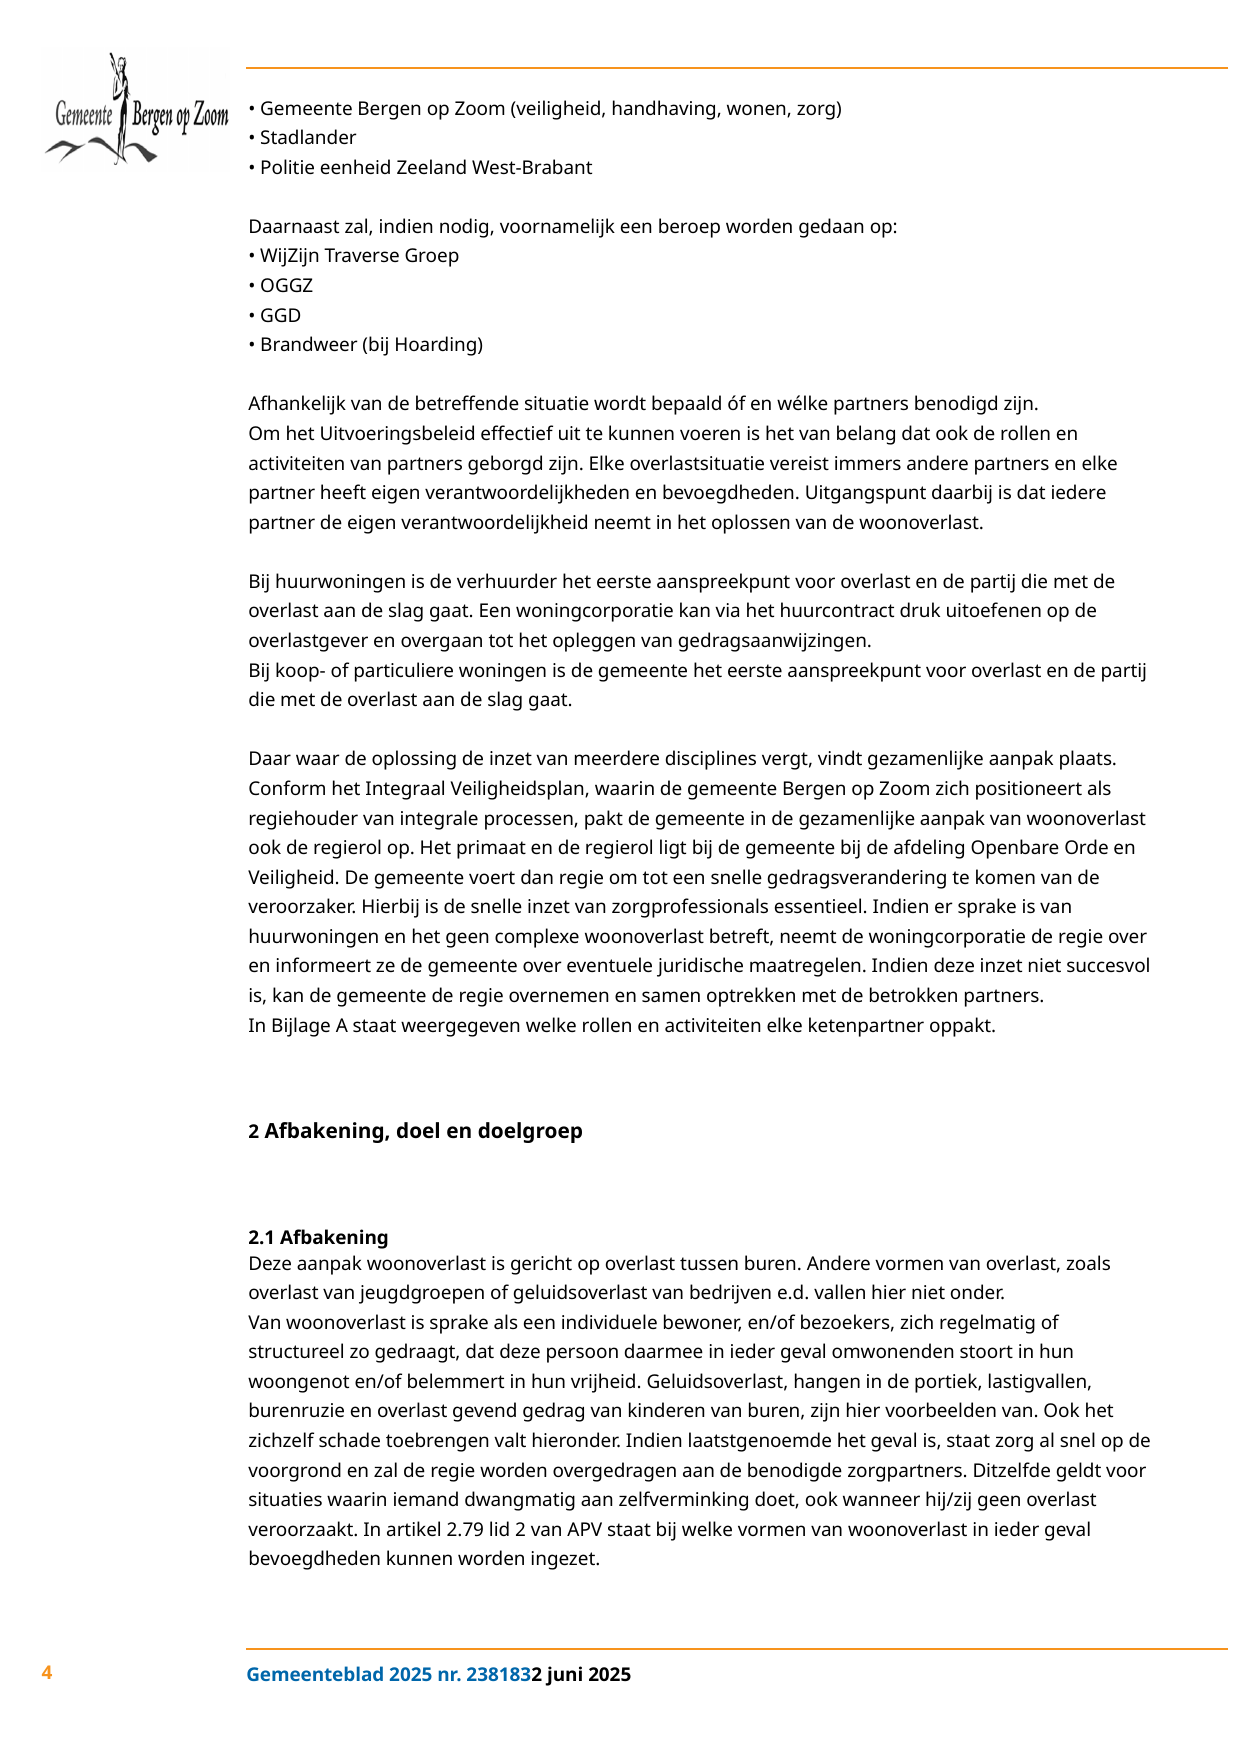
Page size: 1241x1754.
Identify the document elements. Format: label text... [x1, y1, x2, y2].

text Daarnaast zal, indien nodig, voornamelijk een beroep worden gedaan op: [248, 213, 1152, 239]
picture [41, 47, 231, 172]
text • WijZijn Traverse Groep [248, 243, 1152, 268]
text • Stadlander [248, 124, 1152, 150]
text Deze aanpak woonoverlast is gericht op overlast tussen buren. Andere vormen van overlast, zoals overlast van jeugdgroepen of geluidsoverlast van bedrijven e.d. vallen hier niet onder. [248, 1250, 1152, 1305]
text • Gemeente Bergen op Zoom (veiligheid, handhaving, wonen, zorg) [248, 95, 1152, 121]
text 2 Afbakening, doel en doelgroep [248, 1117, 1152, 1145]
text • Brandweer (bij Hoarding) [248, 331, 1152, 357]
text Bij koop- of particuliere woningen is de gemeente het eerste aanspreekpunt voor overlast en de partij die met de overlast aan de slag gaat. [248, 657, 1152, 712]
text Afhankelijk van de betreffende situatie wordt bepaald óf en wélke partners benodigd zijn. [248, 391, 1152, 416]
text 2.1 Afbakening [248, 1224, 1152, 1250]
text • OGGZ [248, 272, 1152, 298]
text Van woonoverlast is sprake als een individuele bewoner, en/of bezoekers, zich regelmatig of structureel zo gedraagt, dat deze persoon daarmee in ieder geval omwonenden stoort in hun woongenot en/of belemmert in hun vrijheid. Geluidsoverlast, hangen in de portiek, lastigvallen, burenruzie en overlast gevend gedrag van kinderen van buren, zijn hier voorbeelden van. Ook het zichzelf schade toebrengen valt hieronder. Indien laatstgenoemde het geval is, staat zorg al snel op de voorgrond en zal de regie worden overgedragen aan de benodigde zorgpartners. Ditzelfde geldt voor situaties waarin iemand dwangmatig aan zelfverminking doet, ook wanneer hij/zij geen overlast veroorzaakt. In artikel 2.79 lid 2 van APV staat bij welke vormen van woonoverlast in ieder geval bevoegdheden kunnen worden ingezet. [248, 1309, 1152, 1571]
text Bij huurwoningen is de verhuurder het eerste aanspreekpunt voor overlast en de partij die met de overlast aan de slag gaat. Een woningcorporatie kan via het huurcontract druk uitoefenen op de overlastgever en overgaan tot het opleggen van gedragsaanwijzingen. [248, 568, 1152, 653]
text Daar waar de oplossing de inzet van meerdere disciplines vergt, vindt gezamenlijke aanpak plaats. Conform het Integraal Veiligheidsplan, waarin de gemeente Bergen op Zoom zich positioneert als regiehouder van integrale processen, pakt de gemeente in de gezamenlijke aanpak van woonoverlast ook de regierol op. Het primaat en de regierol ligt bij de gemeente bij de afdeling Openbare Orde en Veiligheid. De gemeente voert dan regie om tot een snelle gedragsverandering te komen van de veroorzaker. Hierbij is de snelle inzet van zorgprofessionals essentieel. Indien er sprake is van huurwoningen en het geen complexe woonoverlast betreft, neemt de woningcorporatie de regie over en informeert ze de gemeente over eventuele juridische maatregelen. Indien deze inzet niet succesvol is, kan de gemeente de regie overnemen en samen optrekken met de betrokken partners. [248, 746, 1152, 1008]
text In Bijlage A staat weergegeven welke rollen en activiteiten elke ketenpartner oppakt. [248, 1012, 1152, 1038]
text • GGD [248, 302, 1152, 328]
text Om het Uitvoeringsbeleid effectief uit te kunnen voeren is het van belang dat ook de rollen en activiteiten van partners geborgd zijn. Elke overlastsituatie vereist immers andere partners en elke partner heeft eigen verantwoordelijkheden en bevoegdheden. Uitgangspunt daarbij is dat iedere partner de eigen verantwoordelijkheid neemt in het oplossen van de woonoverlast. [248, 420, 1152, 535]
text • Politie eenheid Zeeland West-Brabant [248, 154, 1152, 180]
